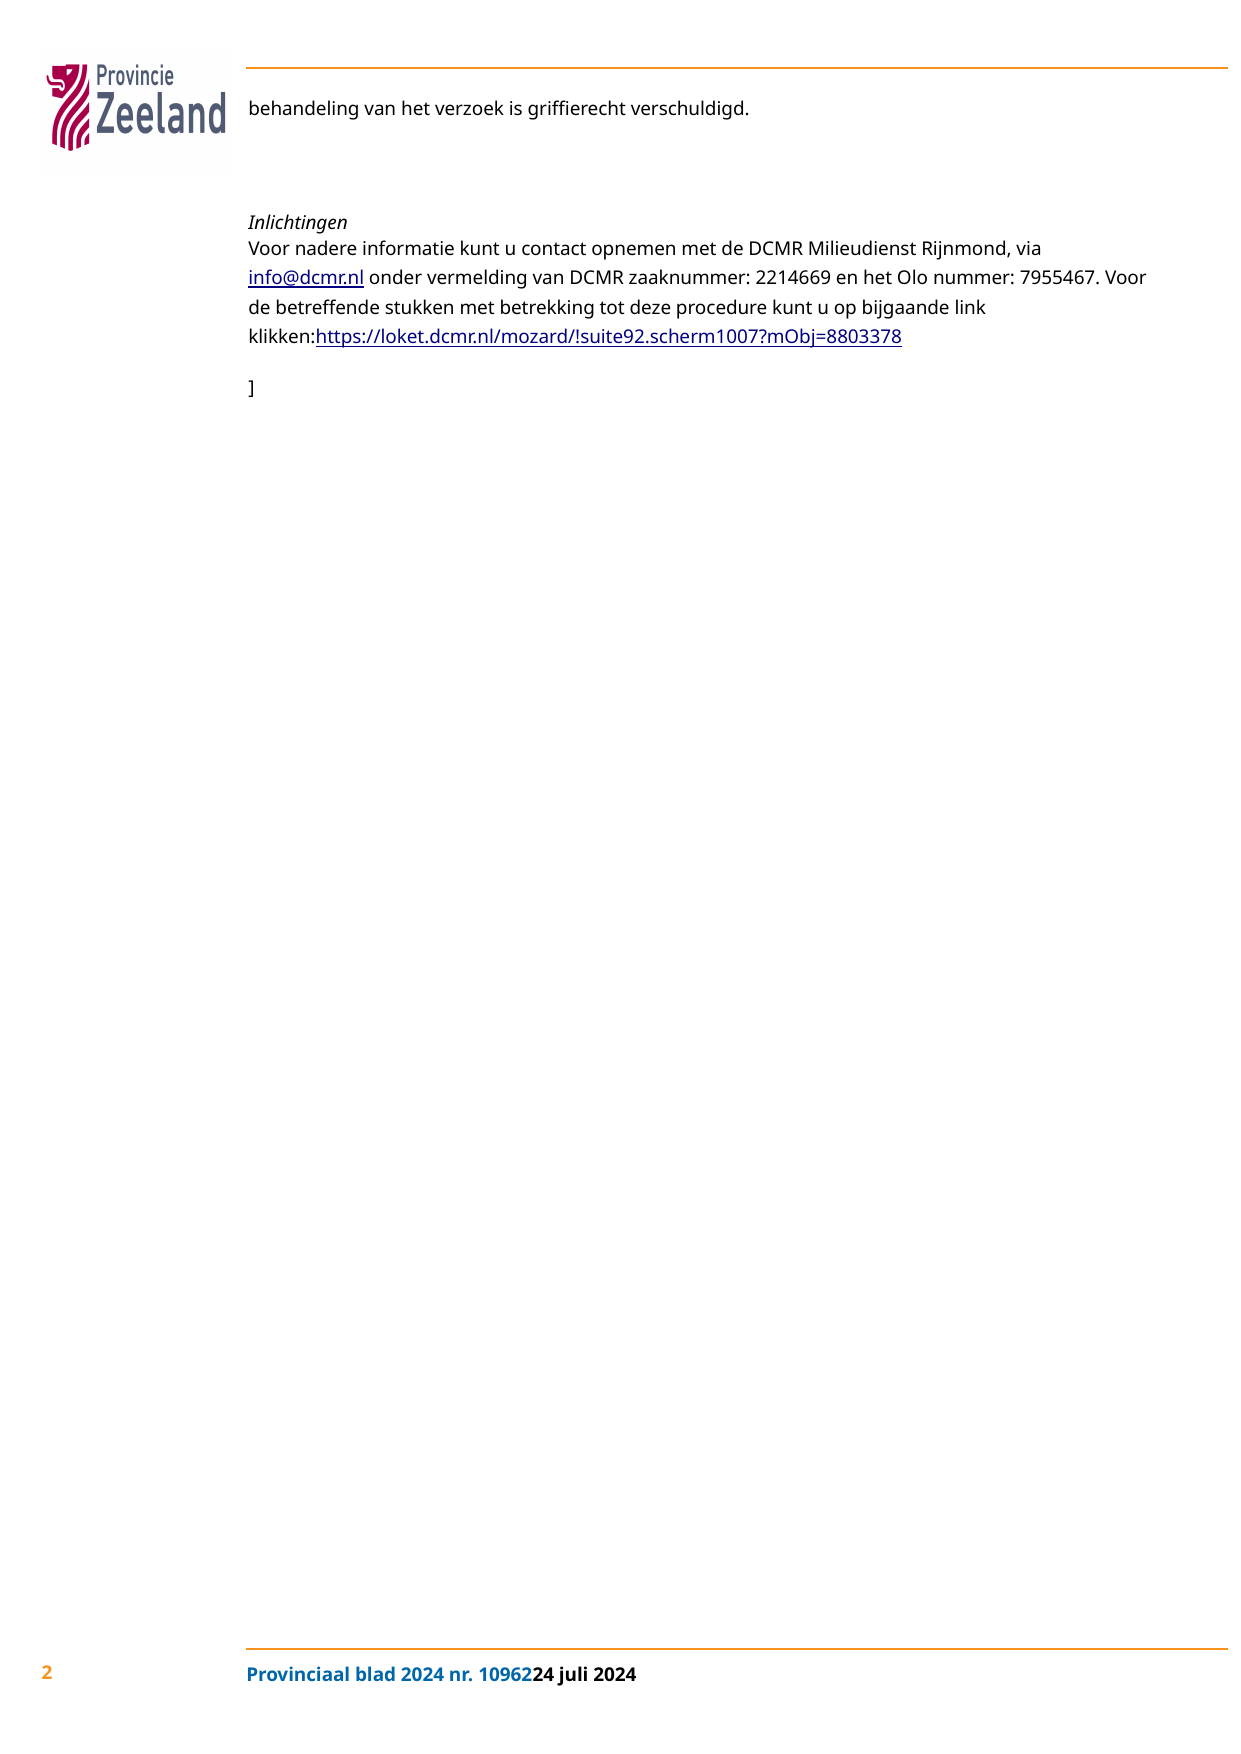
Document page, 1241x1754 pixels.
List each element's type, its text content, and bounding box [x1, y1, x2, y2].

text behandeling van het verzoek is griffierecht verschuldigd. [248, 95, 1152, 121]
text Inlichtingen [248, 209, 1152, 235]
text Voor nadere informatie kunt u contact opnemen met de DCMR Milieudienst Rijnmond, via info@dcmr.nl onder vermelding van DCMR zaaknummer: 2214669 en het Olo nummer: 7955467. Voor de betreffende stukken met betrekking tot deze procedure kunt u op bijgaande link klikken:https://loket.dcmr.nl/mozard/!suite92.scherm1007?mObj=8803378 [248, 235, 1152, 349]
picture [41, 47, 231, 172]
text ] [248, 374, 1152, 400]
